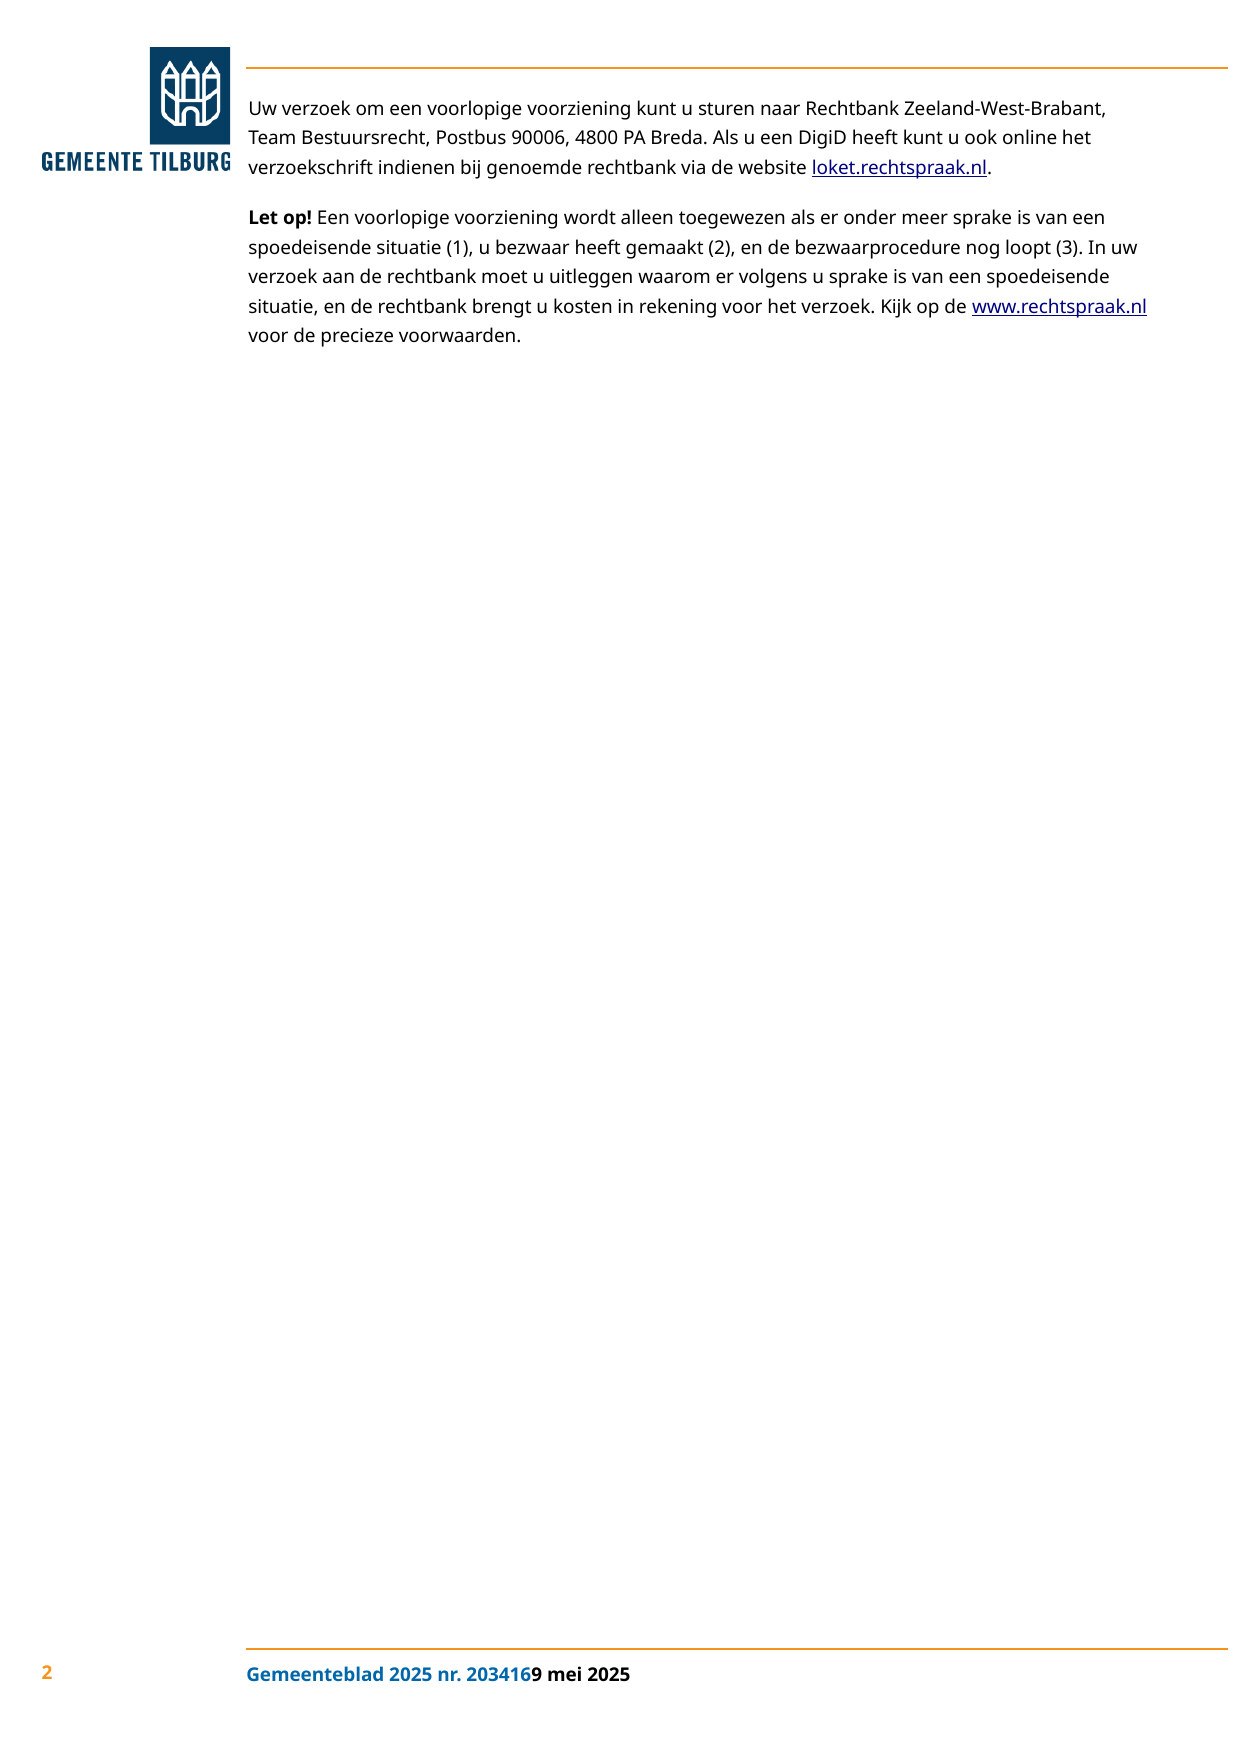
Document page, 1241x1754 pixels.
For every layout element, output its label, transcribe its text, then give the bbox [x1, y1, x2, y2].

picture [41, 47, 231, 172]
text Let op! Een voorlopige voorziening wordt alleen toegewezen als er onder meer sprake is van een spoedeisende situatie (1), u bezwaar heeft gemaakt (2), en de bezwaarprocedure nog loopt (3). In uw verzoek aan de rechtbank moet u uitleggen waarom er volgens u sprake is van een spoedeisende situatie, en de rechtbank brengt u kosten in rekening voor het verzoek. Kijk op de www.rechtspraak.nl voor de precieze voorwaarden. [248, 204, 1152, 348]
text Uw verzoek om een voorlopige voorziening kunt u sturen naar Rechtbank Zeeland-West-Brabant, Team Bestuursrecht, Postbus 90006, 4800 PA Breda. Als u een DigiD heeft kunt u ook online het verzoekschrift indienen bij genoemde rechtbank via de website loket.rechtspraak.nl. [248, 95, 1152, 180]
